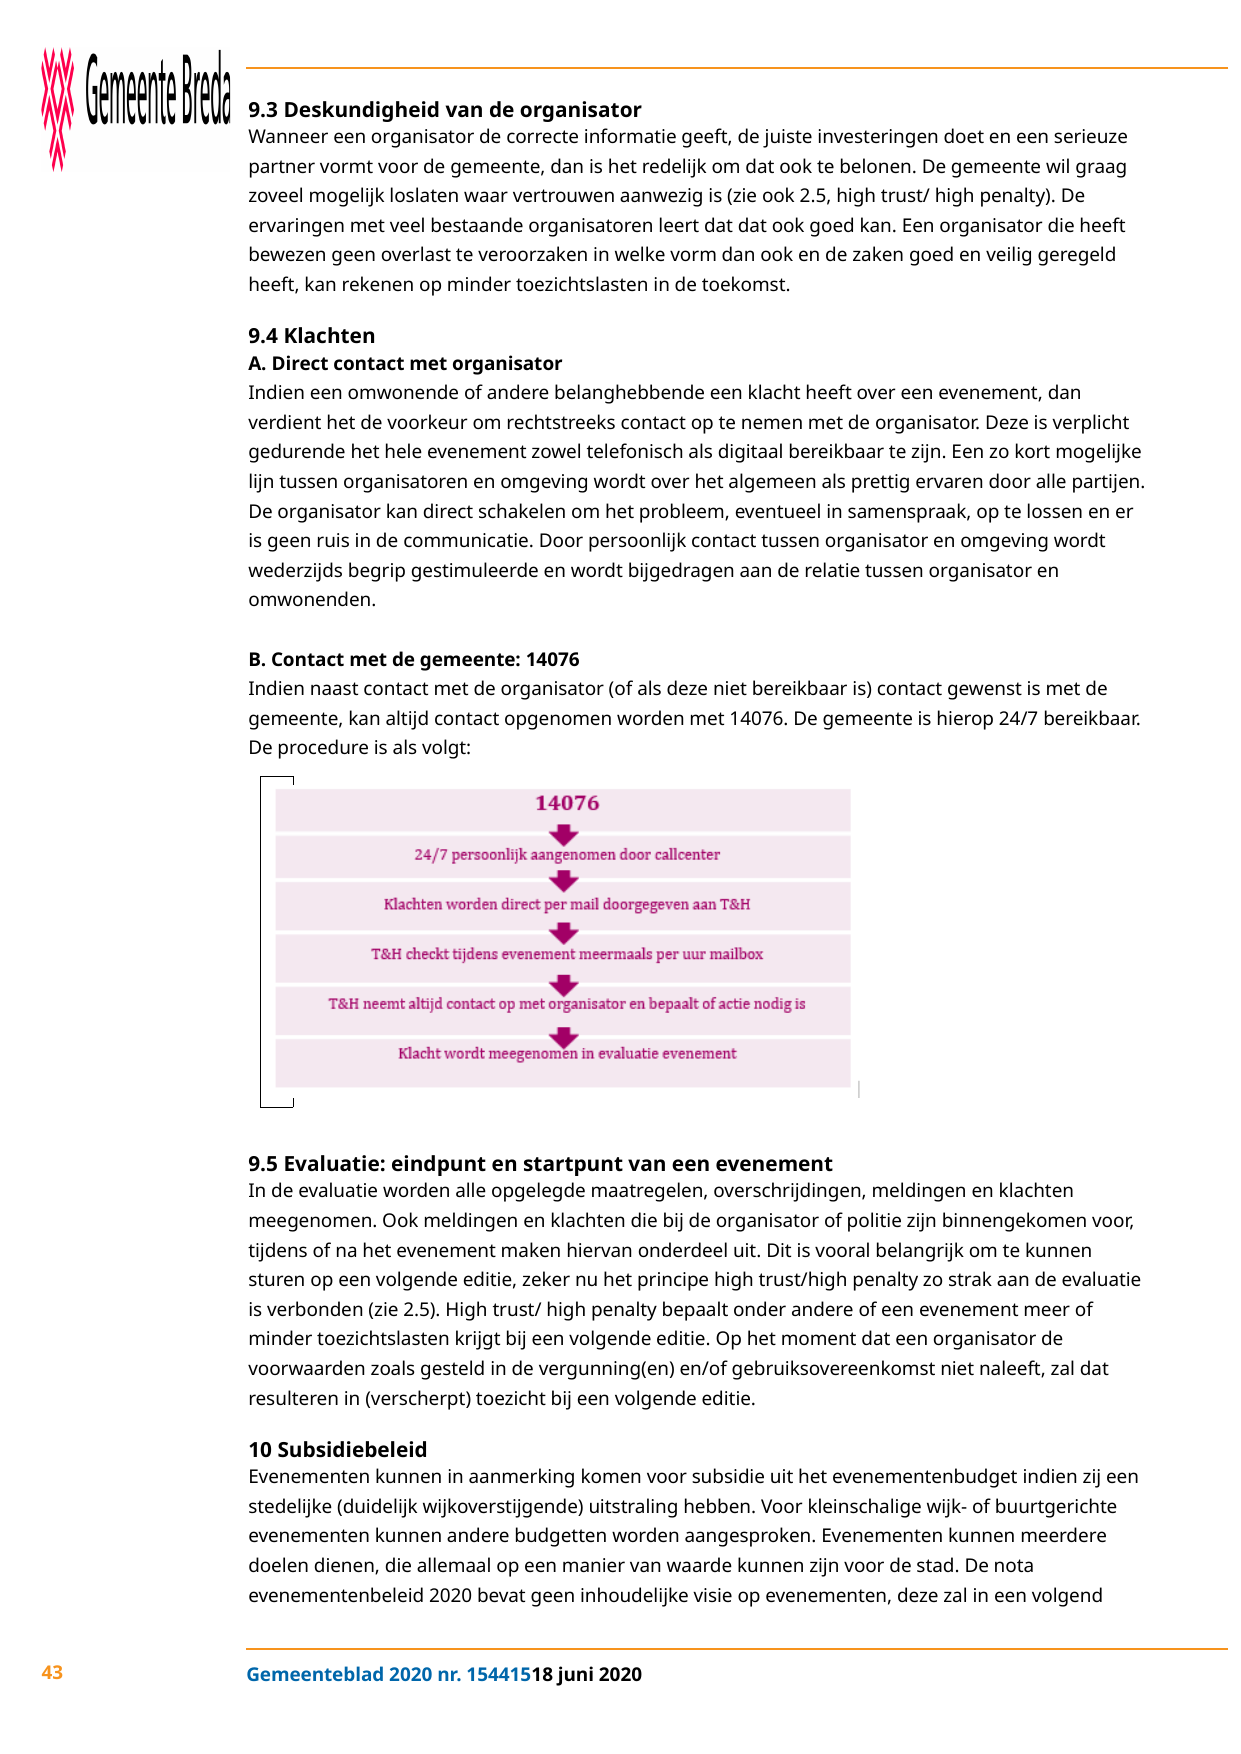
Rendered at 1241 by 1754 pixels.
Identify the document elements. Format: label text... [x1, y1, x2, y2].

text B. Contact met de gemeente: 14076 [248, 646, 1152, 672]
text Indien een omwonende of andere belanghebbende een klacht heeft over een evenement, dan verdient het de voorkeur om rechtstreeks contact op te nemen met de organisator. Deze is verplicht gedurende het hele evenement zowel telefonisch als digitaal bereikbaar te zijn. Een zo kort mogelijke lijn tussen organisatoren en omgeving wordt over het algemeen als prettig ervaren door alle partijen. De organisator kan direct schakelen om het probleem, eventueel in samenspraak, op te lossen en er is geen ruis in de communicatie. Door persoonlijk contact tussen organisator en omgeving wordt wederzijds begrip gestimuleerde en wordt bijgedragen aan de relatie tussen organisator en omwonenden. [248, 379, 1152, 612]
text 9.4 Klachten [248, 322, 1152, 350]
text Indien naast contact met de organisator (of als deze niet bereikbaar is) contact gewenst is met de gemeente, kan altijd contact opgenomen worden met 14076. De gemeente is hierop 24/7 bereikbaar. De procedure is als volgt: [248, 675, 1152, 760]
text 10 Subsidiebeleid [248, 1435, 1152, 1463]
text 9.5 Evaluatie: eindpunt en startpunt van een evenement [248, 1149, 1152, 1178]
text A. Direct contact met organisator [248, 350, 1152, 376]
picture [268, 785, 860, 1098]
text Wanneer een organisator de correcte informatie geeft, de juiste investeringen doet en een serieuze partner vormt voor de gemeente, dan is het redelijk om dat ook te belonen. De gemeente wil graag zoveel mogelijk loslaten waar vertrouwen aanwezig is (zie ook 2.5, high trust/ high penalty). De ervaringen met veel bestaande organisatoren leert dat dat ook goed kan. Een organisator die heeft bewezen geen overlast te veroorzaken in welke vorm dan ook en de zaken goed en veilig geregeld heeft, kan rekenen op minder toezichtslasten in de toekomst. [248, 123, 1152, 297]
picture [41, 47, 231, 172]
text Evenementen kunnen in aanmerking komen voor subsidie uit het evenementenbudget indien zij een stedelijke (duidelijk wijkoverstijgende) uitstraling hebben. Voor kleinschalige wijk- of buurtgerichte evenementen kunnen andere budgetten worden aangesproken. Evenementen kunnen meerdere doelen dienen, die allemaal op een manier van waarde kunnen zijn voor de stad. De nota evenementenbeleid 2020 bevat geen inhoudelijke visie op evenementen, deze zal in een volgend [248, 1463, 1152, 1608]
text 9.3 Deskundigheid van de organisator [248, 95, 1152, 123]
text In de evaluatie worden alle opgelegde maatregelen, overschrijdingen, meldingen en klachten meegenomen. Ook meldingen en klachten die bij de organisator of politie zijn binnengekomen voor, tijdens of na het evenement maken hiervan onderdeel uit. Dit is vooral belangrijk om te kunnen sturen op een volgende editie, zeker nu het principe high trust/high penalty zo strak aan de evaluatie is verbonden (zie 2.5). High trust/ high penalty bepaalt onder andere of een evenement meer of minder toezichtslasten krijgt bij een volgende editie. Op het moment dat een organisator de voorwaarden zoals gesteld in de vergunning(en) en/of gebruiksovereenkomst niet naleeft, zal dat resulteren in (verscherpt) toezicht bij een volgende editie. [248, 1178, 1152, 1410]
